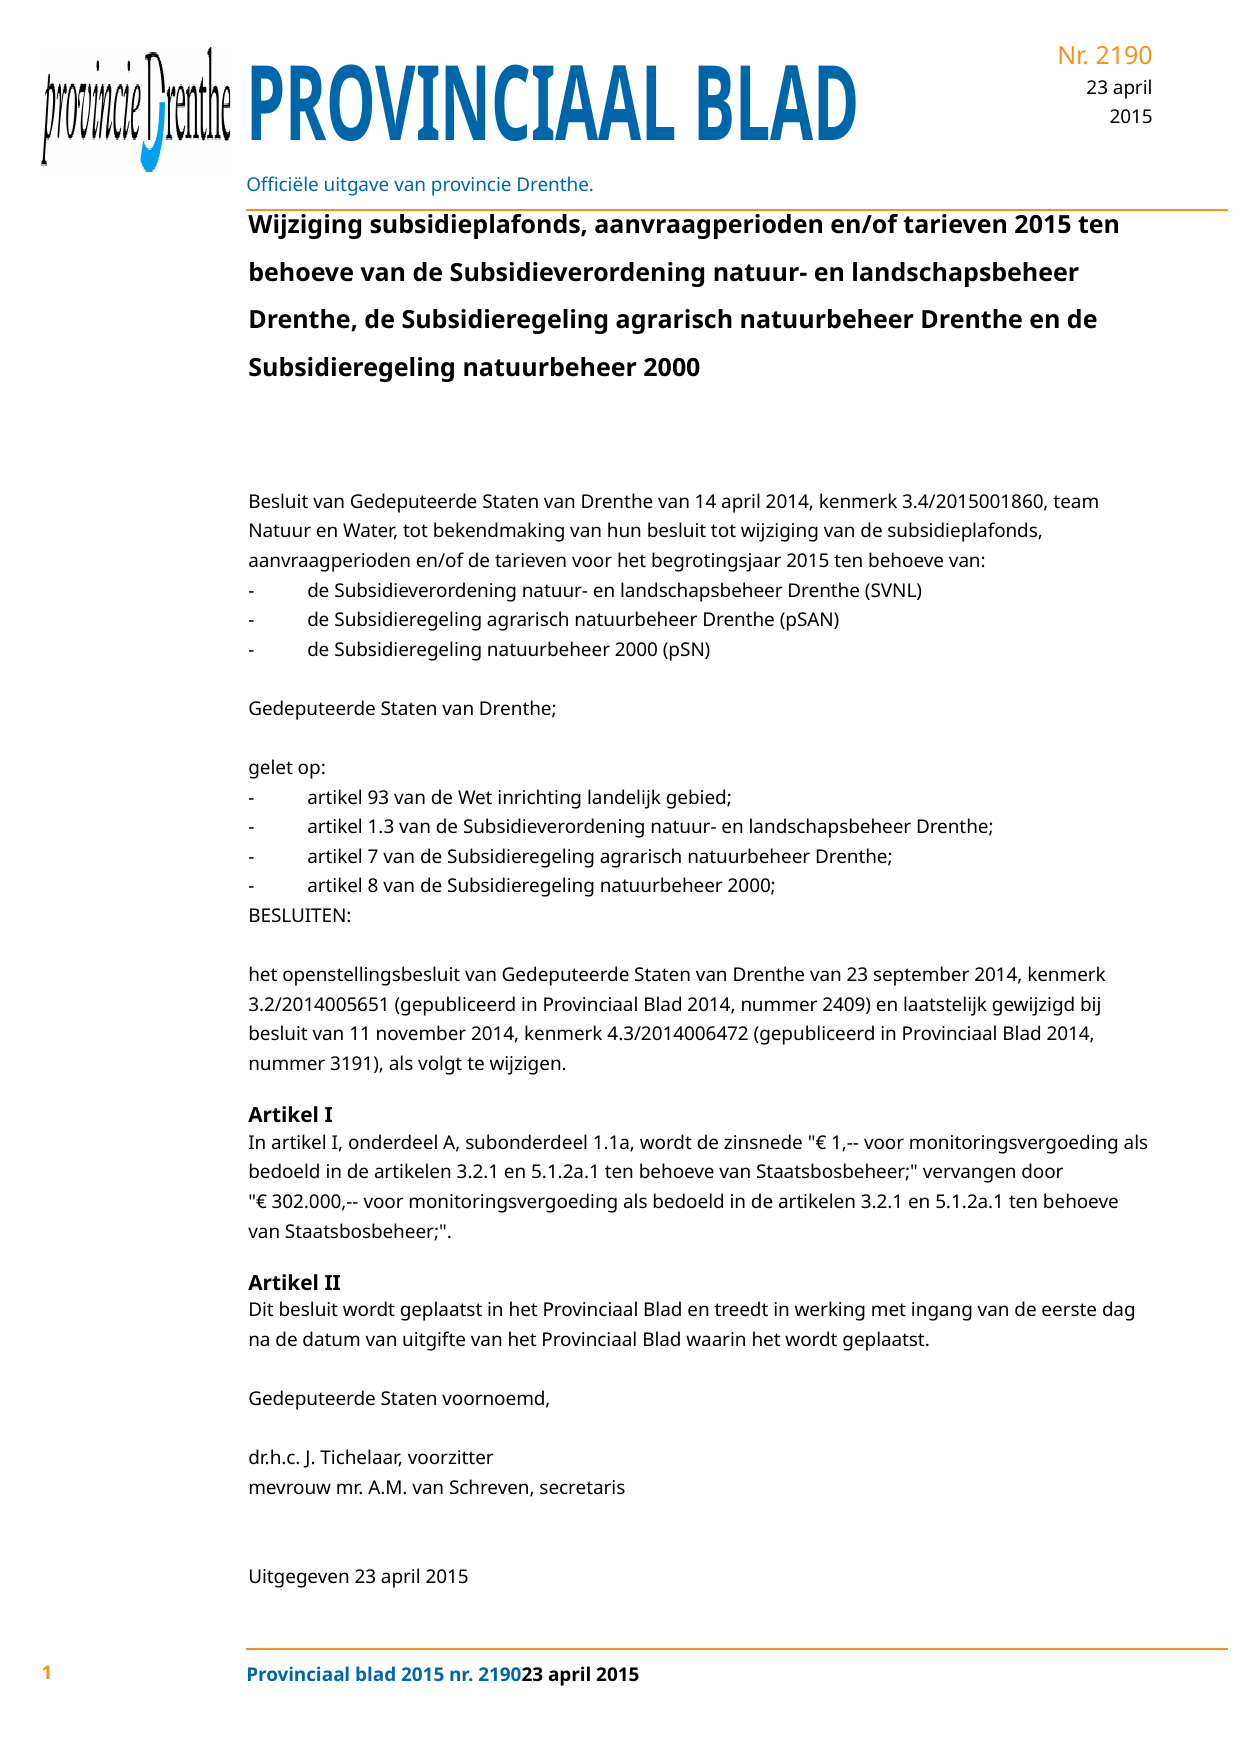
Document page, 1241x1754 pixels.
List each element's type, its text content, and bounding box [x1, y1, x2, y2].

text Wijziging subsidieplafonds, aanvraagperioden en/of tarieven 2015 ten behoeve van de Subsidieverordening natuur- en landschapsbeheer Drenthe, de Subsidieregeling agrarisch natuurbeheer Drenthe en de Subsidieregeling natuurbeheer 2000 [248, 211, 1152, 384]
text Gedeputeerde Staten van Drenthe; [248, 695, 1152, 721]
picture [41, 47, 231, 172]
text Uitgegeven 23 april 2015 [248, 1563, 1152, 1589]
list artikel 93 van de Wet inrichting landelijk gebied; [248, 784, 1152, 810]
text dr.h.c. J. Tichelaar, voorzitter [248, 1444, 1152, 1470]
text gelet op: [248, 754, 1152, 780]
text Besluit van Gedeputeerde Staten van Drenthe van 14 april 2014, kenmerk 3.4/2015001860, team Natuur en Water, tot bekendmaking van hun besluit tot wijziging van de subsidieplafonds, aanvraagperioden en/of de tarieven voor het begrotingsjaar 2015 ten behoeve van: [248, 488, 1152, 573]
list artikel 8 van de Subsidieregeling natuurbeheer 2000; [248, 873, 1152, 898]
text het openstellingsbesluit van Gedeputeerde Staten van Drenthe van 23 september 2014, kenmerk 3.2/2014005651 (gepubliceerd in Provinciaal Blad 2014, nummer 2409) en laatstelijk gewijzigd bij besluit van 11 november 2014, kenmerk 4.3/2014006472 (gepubliceerd in Provinciaal Blad 2014, nummer 3191), als volgt te wijzigen. [248, 961, 1152, 1076]
list de Subsidieverordening natuur- en landschapsbeheer Drenthe (SVNL) [248, 577, 1152, 603]
list de Subsidieregeling agrarisch natuurbeheer Drenthe (pSAN) [248, 606, 1152, 632]
text Dit besluit wordt geplaatst in het Provinciaal Blad en treedt in werking met ingang van de eerste dag na de datum van uitgifte van het Provinciaal Blad waarin het wordt geplaatst. [248, 1297, 1152, 1352]
text Artikel I [248, 1101, 1152, 1129]
text BESLUITEN: [248, 902, 1152, 928]
list de Subsidieregeling natuurbeheer 2000 (pSN) [248, 636, 1152, 662]
text Artikel II [248, 1268, 1152, 1297]
list artikel 1.3 van de Subsidieverordening natuur- en landschapsbeheer Drenthe; [248, 813, 1152, 839]
text In artikel I, onderdeel A, subonderdeel 1.1a, wordt de zinsnede "€ 1,-- voor monitoringsvergoeding als bedoeld in de artikelen 3.2.1 en 5.1.2a.1 ten behoeve van Staatsbosbeheer;" vervangen door "€ 302.000,-- voor monitoringsvergoeding als bedoeld in de artikelen 3.2.1 en 5.1.2a.1 ten behoeve van Staatsbosbeheer;". [248, 1129, 1152, 1243]
list artikel 7 van de Subsidieregeling agrarisch natuurbeheer Drenthe; [248, 843, 1152, 869]
text mevrouw mr. A.M. van Schreven, secretaris [248, 1474, 1152, 1500]
text Gedeputeerde Staten voornoemd, [248, 1385, 1152, 1411]
